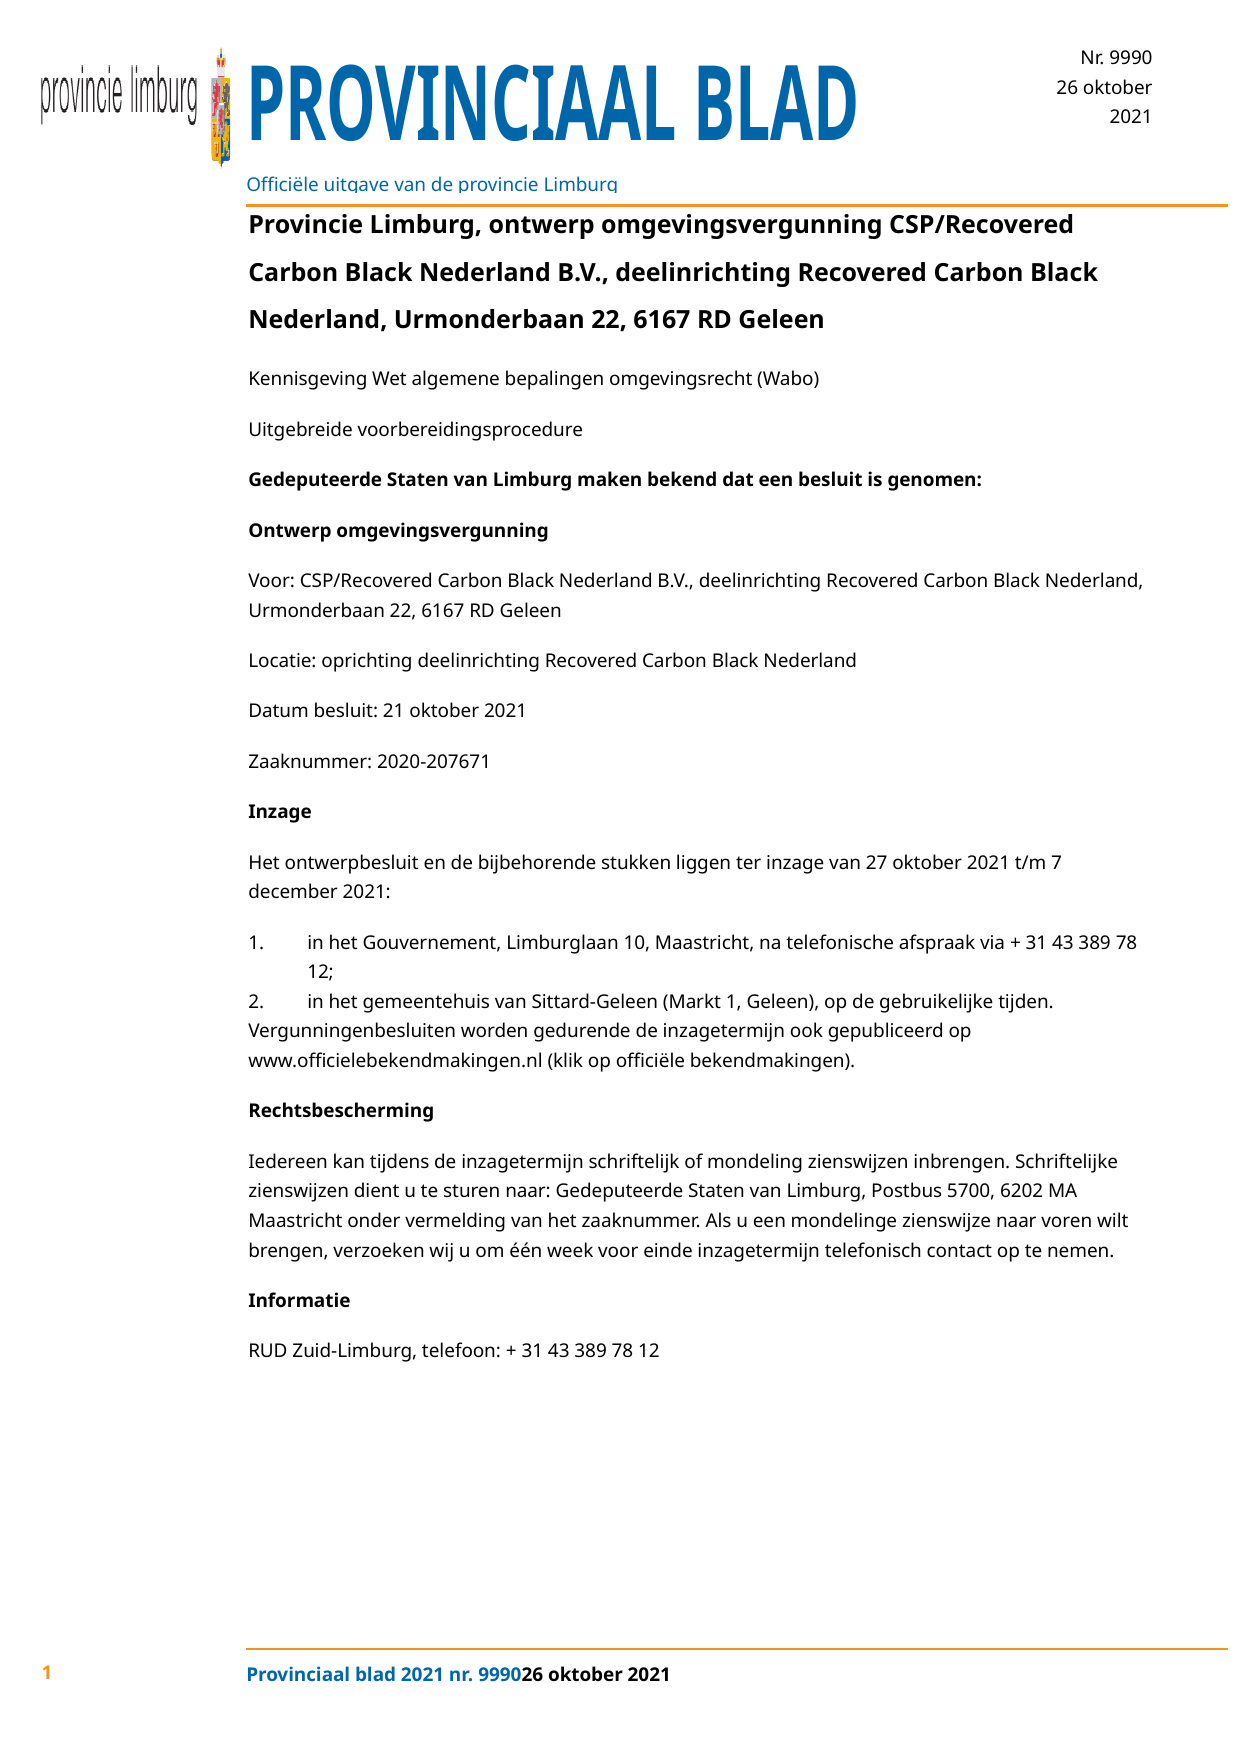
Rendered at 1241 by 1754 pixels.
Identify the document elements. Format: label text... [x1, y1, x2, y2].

text Vergunningenbesluiten worden gedurende de inzagetermijn ook gepubliceerd op www.officielebekendmakingen.nl (klik op officiële bekendmakingen). [248, 1018, 1152, 1073]
text RUD Zuid-Limburg, telefoon: + 31 43 389 78 12 [248, 1338, 1152, 1363]
text Voor: CSP/Recovered Carbon Black Nederland B.V., deelinrichting Recovered Carbon Black Nederland, Urmonderbaan 22, 6167 RD Geleen [248, 567, 1152, 622]
text Inzage [248, 798, 1152, 824]
text Provincie Limburg, ontwerp omgevingsvergunning CSP/Recovered Carbon Black Nederland B.V., deelinrichting Recovered Carbon Black Nederland, Urmonderbaan 22, 6167 RD Geleen [248, 207, 1152, 336]
text Gedeputeerde Staten van Limburg maken bekend dat een besluit is genomen: [248, 466, 1152, 492]
text Kennisgeving Wet algemene bepalingen omgevingsrecht (Wabo) [248, 366, 1152, 391]
list in het Gouvernement, Limburglaan 10, Maastricht, na telefonische afspraak via + 31 43 389 78 12; [248, 929, 1152, 984]
text Datum besluit: 21 oktober 2021 [248, 698, 1152, 723]
text Informatie [248, 1287, 1152, 1313]
text Zaaknummer: 2020-207671 [248, 748, 1152, 774]
text Iedereen kan tijdens de inzagetermijn schriftelijk of mondeling zienswijzen inbrengen. Schriftelijke zienswijzen dient u te sturen naar: Gedeputeerde Staten van Limburg, Postbus 5700, 6202 MA Maastricht onder vermelding van het zaaknummer. Als u een mondelinge zienswijze naar voren wilt brengen, verzoeken wij u om één week voor einde inzagetermijn telefonisch contact op te nemen. [248, 1148, 1152, 1262]
text Ontwerp omgevingsvergunning [248, 517, 1152, 542]
picture [41, 47, 231, 172]
text Locatie: oprichting deelinrichting Recovered Carbon Black Nederland [248, 647, 1152, 673]
list in het gemeentehuis van Sittard-Geleen (Markt 1, Geleen), op de gebruikelijke tijden. [248, 988, 1152, 1014]
text Het ontwerpbesluit en de bijbehorende stukken liggen ter inzage van 27 oktober 2021 t/m 7 december 2021: [248, 849, 1152, 904]
text Rechtsbescherming [248, 1098, 1152, 1123]
text Uitgebreide voorbereidingsprocedure [248, 416, 1152, 442]
